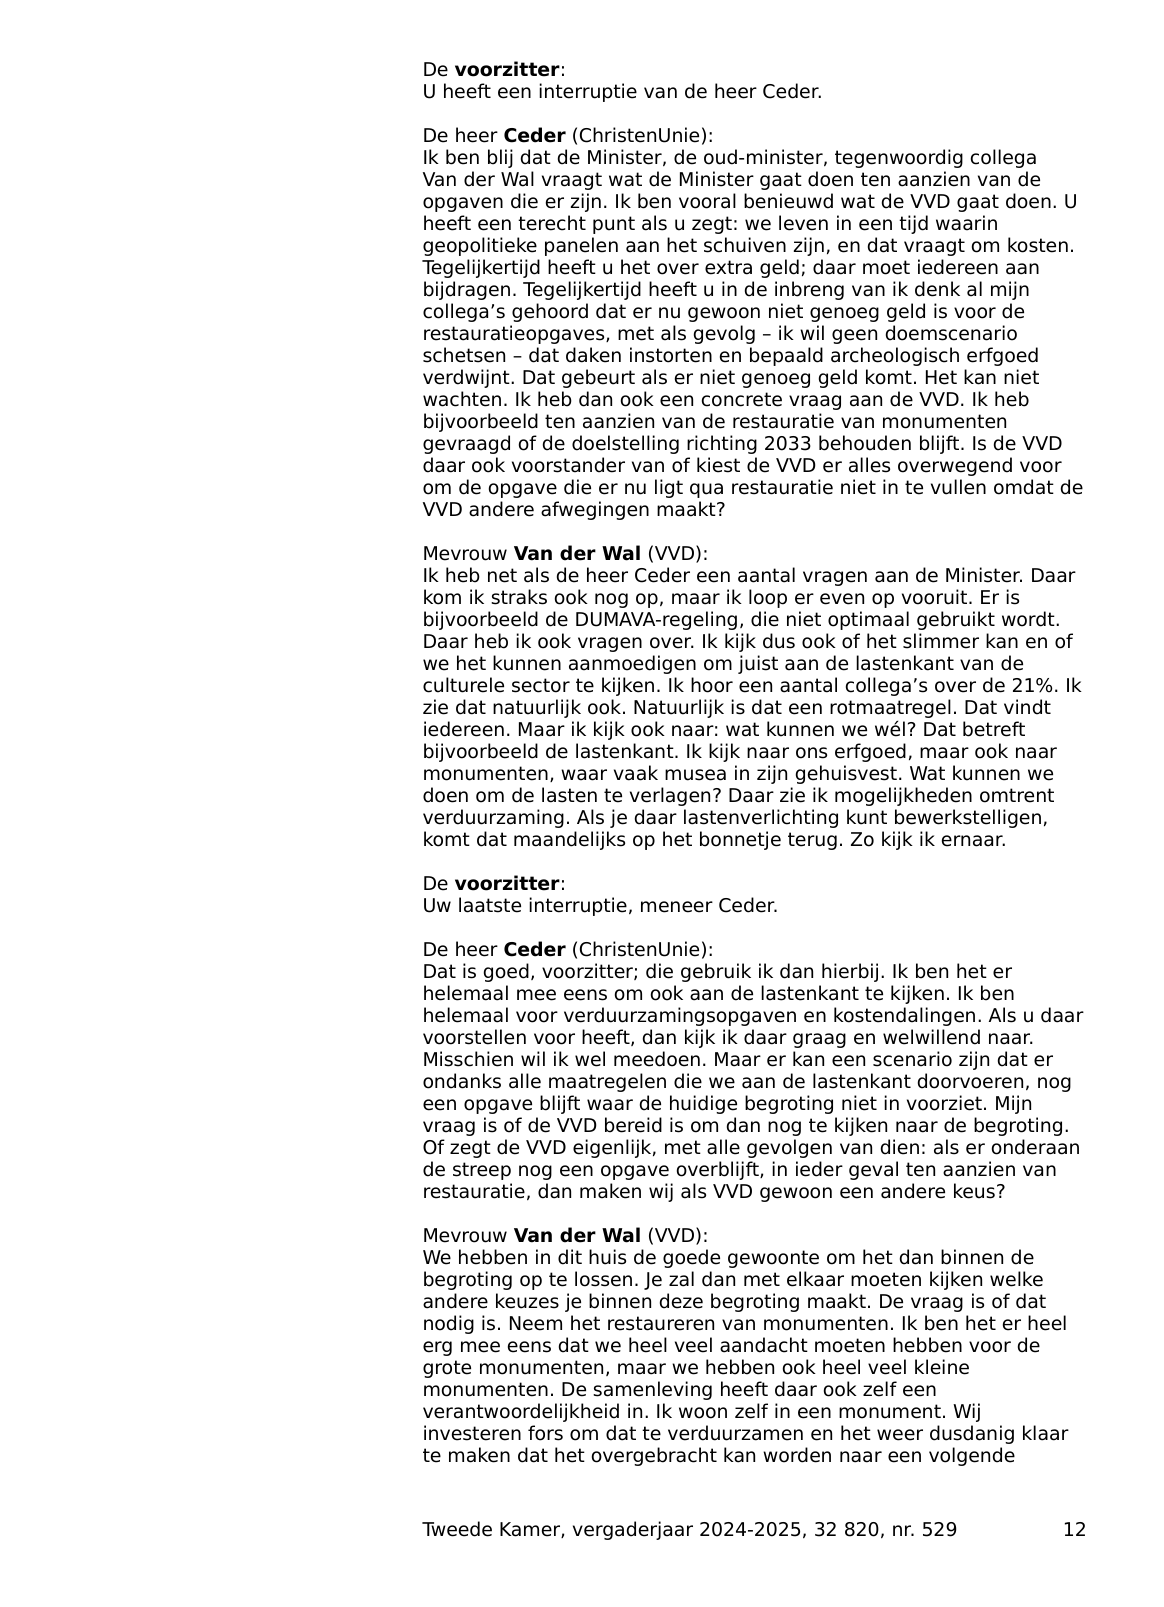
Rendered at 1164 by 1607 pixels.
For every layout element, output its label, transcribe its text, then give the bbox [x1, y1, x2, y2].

text De voorzitter: [422, 59, 1087, 81]
text De heer Ceder (ChristenUnie): [422, 939, 1087, 961]
text We hebben in dit huis de goede gewoonte om het dan binnen de begroting op te lossen. Je zal dan met elkaar moeten kijken welke andere keuzes je binnen deze begroting maakt. De vraag is of dat nodig is. Neem het restaureren van monumenten. Ik ben het er heel erg mee eens dat we heel veel aandacht moeten hebben voor de grote monumenten, maar we hebben ook heel veel kleine monumenten. De samenleving heeft daar ook zelf een verantwoordelijkheid in. Ik woon zelf in een monument. Wij investeren fors om dat te verduurzamen en het weer dusdanig klaar te maken dat het overgebracht kan worden naar een volgende [422, 1247, 1087, 1467]
text Dat is goed, voorzitter; die gebruik ik dan hierbij. Ik ben het er helemaal mee eens om ook aan de lastenkant te kijken. Ik ben helemaal voor verduurzamingsopgaven en kostendalingen. Als u daar voorstellen voor heeft, dan kijk ik daar graag en welwillend naar. Misschien wil ik wel meedoen. Maar er kan een scenario zijn dat er ondanks alle maatregelen die we aan de lastenkant doorvoeren, nog een opgave blijft waar de huidige begroting niet in voorziet. Mijn vraag is of de VVD bereid is om dan nog te kijken naar de begroting. Of zegt de VVD eigenlijk, met alle gevolgen van dien: als er onderaan de streep nog een opgave overblijft, in ieder geval ten aanzien van restauratie, dan maken wij als VVD gewoon een andere keus? [422, 961, 1087, 1203]
text Ik ben blij dat de Minister, de oud-minister, tegenwoordig collega Van der Wal vraagt wat de Minister gaat doen ten aanzien van de opgaven die er zijn. Ik ben vooral benieuwd wat de VVD gaat doen. U heeft een terecht punt als u zegt: we leven in een tijd waarin geopolitieke panelen aan het schuiven zijn, en dat vraagt om kosten. Tegelijkertijd heeft u het over extra geld; daar moet iedereen aan bijdragen. Tegelijkertijd heeft u in de inbreng van ik denk al mijn collega’s gehoord dat er nu gewoon niet genoeg geld is voor de restauratieopgaves, met als gevolg – ik wil geen doemscenario schetsen – dat daken instorten en bepaald archeologisch erfgoed verdwijnt. Dat gebeurt als er niet genoeg geld komt. Het kan niet wachten. Ik heb dan ook een concrete vraag aan de VVD. Ik heb bijvoorbeeld ten aanzien van de restauratie van monumenten gevraagd of de doelstelling richting 2033 behouden blijft. Is de VVD daar ook voorstander van of kiest de VVD er alles overwegend voor om de opgave die er nu ligt qua restauratie niet in te vullen omdat de VVD andere afwegingen maakt? [422, 147, 1087, 521]
text Mevrouw Van der Wal (VVD): [422, 1225, 1087, 1247]
text De heer Ceder (ChristenUnie): [422, 125, 1087, 147]
text U heeft een interruptie van de heer Ceder. [422, 81, 1087, 103]
text Uw laatste interruptie, meneer Ceder. [422, 895, 1087, 917]
text Ik heb net als de heer Ceder een aantal vragen aan de Minister. Daar kom ik straks ook nog op, maar ik loop er even op vooruit. Er is bijvoorbeeld de DUMAVA-regeling, die niet optimaal gebruikt wordt. Daar heb ik ook vragen over. Ik kijk dus ook of het slimmer kan en of we het kunnen aanmoedigen om juist aan de lastenkant van de culturele sector te kijken. Ik hoor een aantal collega’s over de 21%. Ik zie dat natuurlijk ook. Natuurlijk is dat een rotmaatregel. Dat vindt iedereen. Maar ik kijk ook naar: wat kunnen we wél? Dat betreft bijvoorbeeld de lastenkant. Ik kijk naar ons erfgoed, maar ook naar monumenten, waar vaak musea in zijn gehuisvest. Wat kunnen we doen om de lasten te verlagen? Daar zie ik mogelijkheden omtrent verduurzaming. Als je daar lastenverlichting kunt bewerkstelligen, komt dat maandelijks op het bonnetje terug. Zo kijk ik ernaar. [422, 565, 1087, 851]
text De voorzitter: [422, 873, 1087, 895]
text Mevrouw Van der Wal (VVD): [422, 543, 1087, 565]
